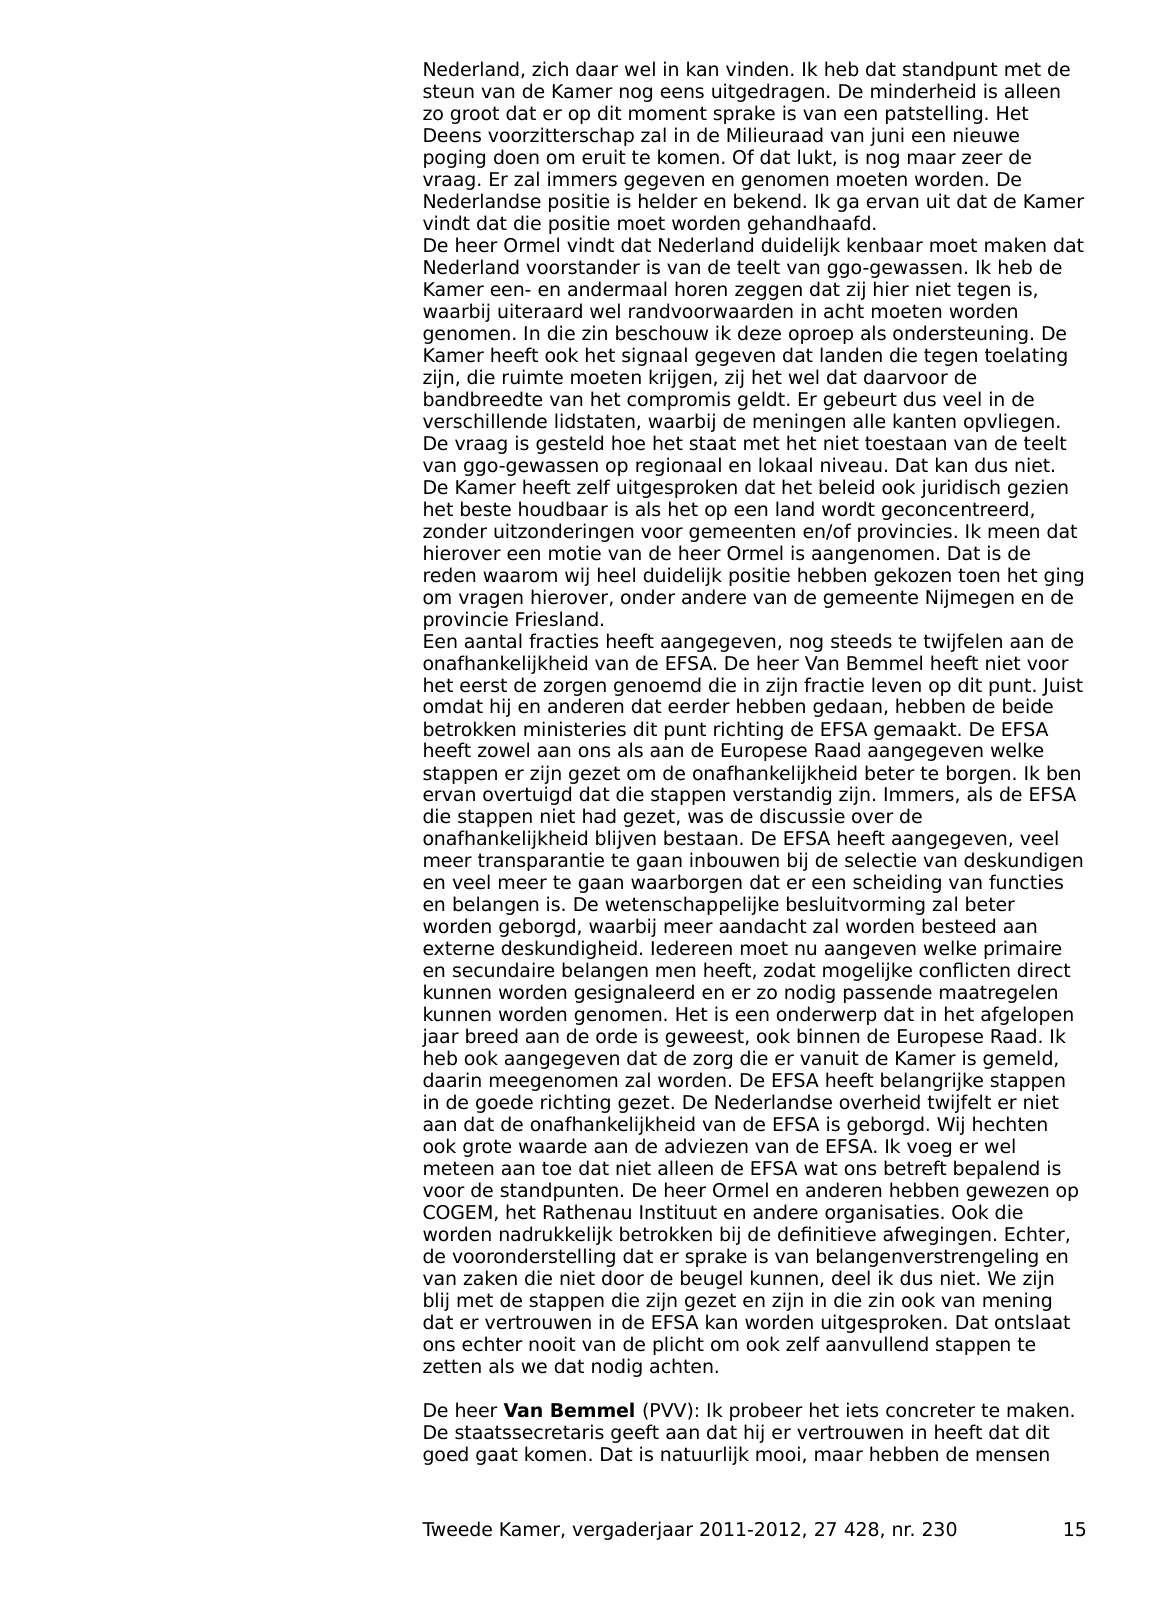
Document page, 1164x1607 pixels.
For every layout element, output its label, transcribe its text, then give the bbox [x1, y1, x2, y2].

text Een aantal fracties heeft aangegeven, nog steeds te twijfelen aan de onafhankelijkheid van de EFSA. De heer Van Bemmel heeft niet voor het eerst de zorgen genoemd die in zijn fractie leven op dit punt. Juist omdat hij en anderen dat eerder hebben gedaan, hebben de beide betrokken ministeries dit punt richting de EFSA gemaakt. De EFSA heeft zowel aan ons als aan de Europese Raad aangegeven welke stappen er zijn gezet om de onafhankelijkheid beter te borgen. Ik ben ervan overtuigd dat die stappen verstandig zijn. Immers, als de EFSA die stappen niet had gezet, was de discussie over de onafhankelijkheid blijven bestaan. De EFSA heeft aangegeven, veel meer transparantie te gaan inbouwen bij de selectie van deskundigen en veel meer te gaan waarborgen dat er een scheiding van functies en belangen is. De wetenschappelijke besluitvorming zal beter worden geborgd, waarbij meer aandacht zal worden besteed aan externe deskundigheid. Iedereen moet nu aangeven welke primaire en secundaire belangen men heeft, zodat mogelijke conflicten direct kunnen worden gesignaleerd en er zo nodig passende maatregelen kunnen worden genomen. Het is een onderwerp dat in het afgelopen jaar breed aan de orde is geweest, ook binnen de Europese Raad. Ik heb ook aangegeven dat de zorg die er vanuit de Kamer is gemeld, daarin meegenomen zal worden. De EFSA heeft belangrijke stappen in de goede richting gezet. De Nederlandse overheid twijfelt er niet aan dat de onafhankelijkheid van de EFSA is geborgd. Wij hechten ook grote waarde aan de adviezen van de EFSA. Ik voeg er wel meteen aan toe dat niet alleen de EFSA wat ons betreft bepalend is voor de standpunten. De heer Ormel en anderen hebben gewezen op COGEM, het Rathenau Instituut en andere organisaties. Ook die worden nadrukkelijk betrokken bij de definitieve afwegingen. Echter, de vooronderstelling dat er sprake is van belangenverstrengeling en van zaken die niet door de beugel kunnen, deel ik dus niet. We zijn blij met de stappen die zijn gezet en zijn in die zin ook van mening dat er vertrouwen in de EFSA kan worden uitgesproken. Dat ontslaat ons echter nooit van de plicht om ook zelf aanvullend stappen te zetten als we dat nodig achten. [422, 631, 1087, 1378]
text Nederland, zich daar wel in kan vinden. Ik heb dat standpunt met de steun van de Kamer nog eens uitgedragen. De minderheid is alleen zo groot dat er op dit moment sprake is van een patstelling. Het Deens voorzitterschap zal in de Milieuraad van juni een nieuwe poging doen om eruit te komen. Of dat lukt, is nog maar zeer de vraag. Er zal immers gegeven en genomen moeten worden. De Nederlandse positie is helder en bekend. Ik ga ervan uit dat de Kamer vindt dat die positie moet worden gehandhaafd. [422, 59, 1087, 235]
text De heer Ormel vindt dat Nederland duidelijk kenbaar moet maken dat Nederland voorstander is van de teelt van ggo-gewassen. Ik heb de Kamer een- en andermaal horen zeggen dat zij hier niet tegen is, waarbij uiteraard wel randvoorwaarden in acht moeten worden genomen. In die zin beschouw ik deze oproep als ondersteuning. De Kamer heeft ook het signaal gegeven dat landen die tegen toelating zijn, die ruimte moeten krijgen, zij het wel dat daarvoor de bandbreedte van het compromis geldt. Er gebeurt dus veel in de verschillende lidstaten, waarbij de meningen alle kanten opvliegen. [422, 235, 1087, 433]
text De vraag is gesteld hoe het staat met het niet toestaan van de teelt van ggo-gewassen op regionaal en lokaal niveau. Dat kan dus niet. De Kamer heeft zelf uitgesproken dat het beleid ook juridisch gezien het beste houdbaar is als het op een land wordt geconcentreerd, zonder uitzonderingen voor gemeenten en/of provincies. Ik meen dat hierover een motie van de heer Ormel is aangenomen. Dat is de reden waarom wij heel duidelijk positie hebben gekozen toen het ging om vragen hierover, onder andere van de gemeente Nijmegen en de provincie Friesland. [422, 433, 1087, 631]
text De heer Van Bemmel (PVV): Ik probeer het iets concreter te maken. De staatssecretaris geeft aan dat hij er vertrouwen in heeft dat dit goed gaat komen. Dat is natuurlijk mooi, maar hebben de mensen [422, 1400, 1087, 1466]
